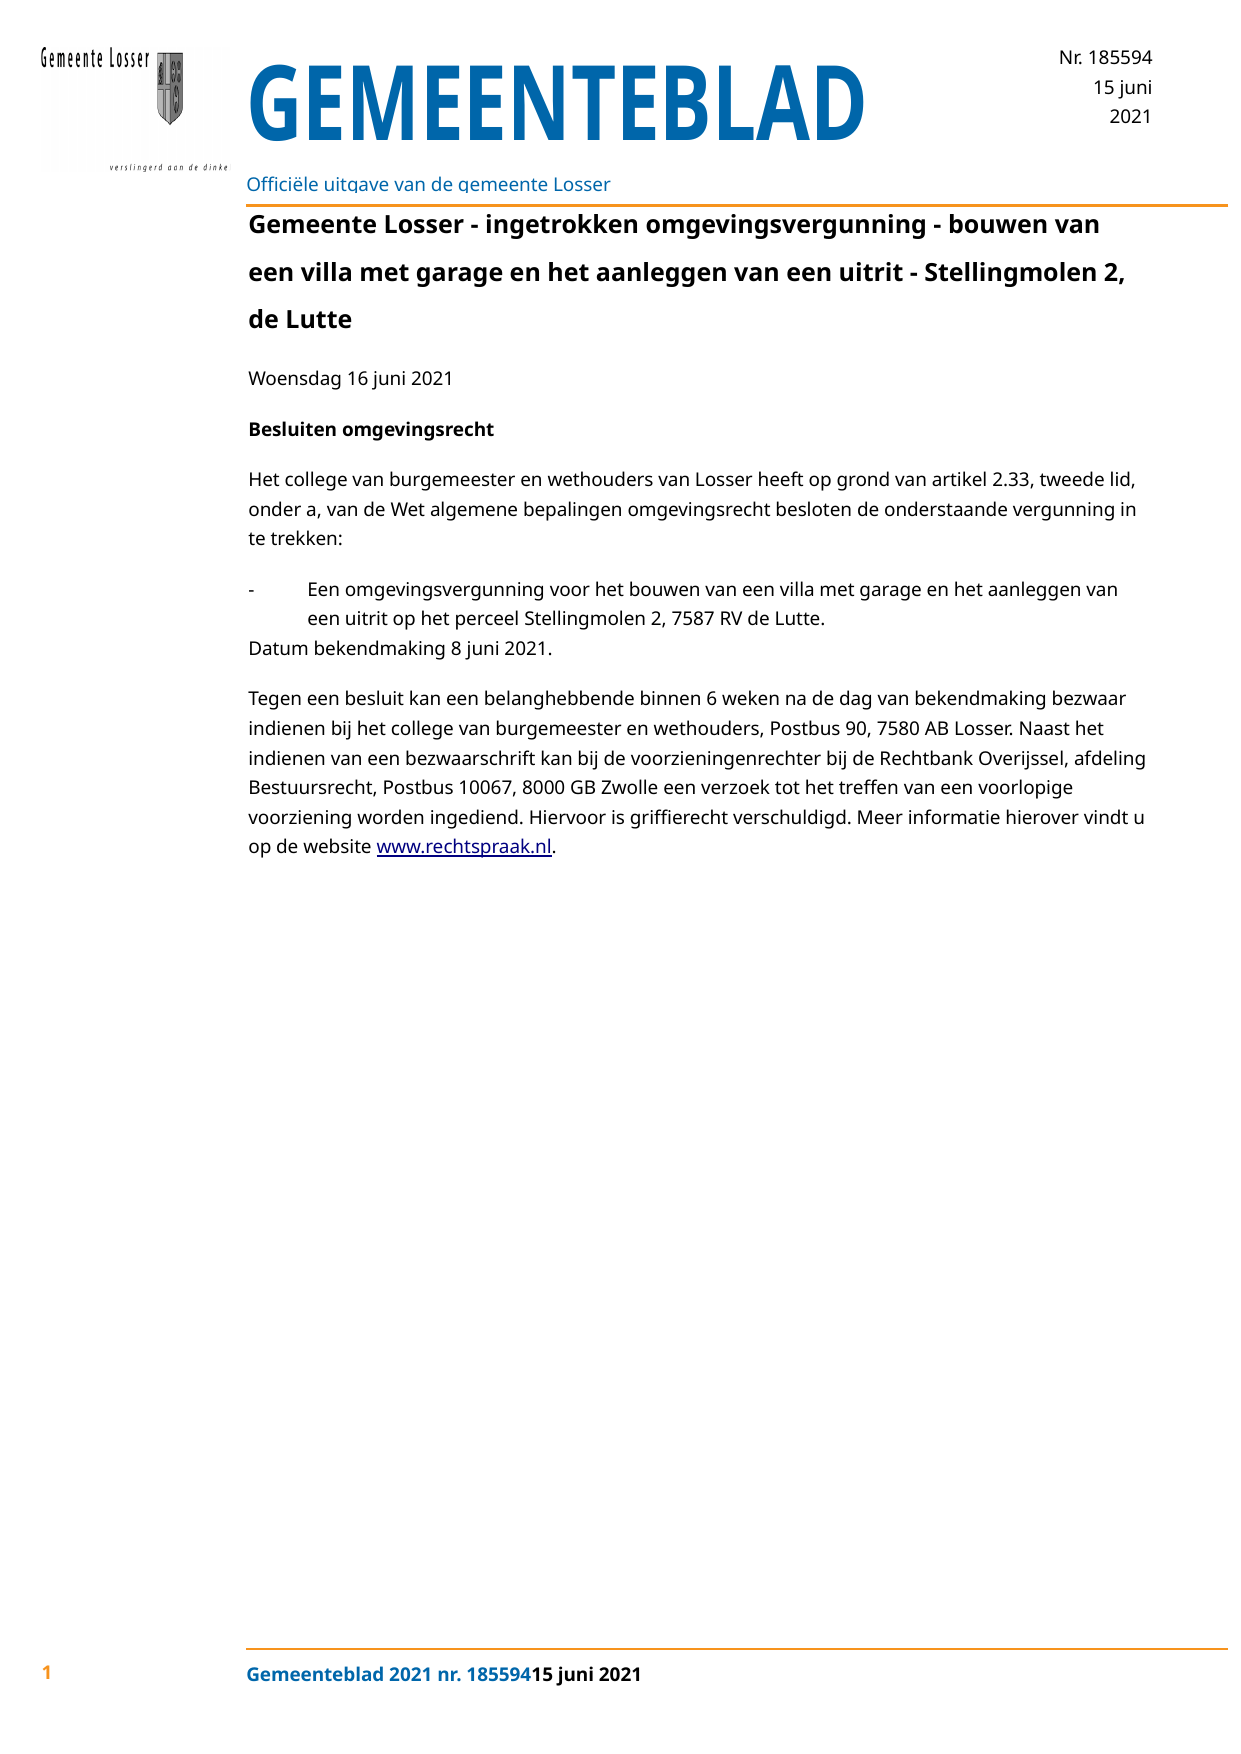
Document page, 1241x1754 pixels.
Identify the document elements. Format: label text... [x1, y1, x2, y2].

text Tegen een besluit kan een belanghebbende binnen 6 weken na de dag van bekendmaking bezwaar indienen bij het college van burgemeester en wethouders, Postbus 90, 7580 AB Losser. Naast het indienen van een bezwaarschrift kan bij de voorzieningenrechter bij de Rechtbank Overijssel, afdeling Bestuursrecht, Postbus 10067, 8000 GB Zwolle een verzoek tot het treffen van een voorlopige voorziening worden ingediend. Hiervoor is griffierecht verschuldigd. Meer informatie hierover vindt u op de website www.rechtspraak.nl. [248, 686, 1152, 859]
list Een omgevingsvergunning voor het bouwen van een villa met garage en het aanleggen van een uitrit op het perceel Stellingmolen 2, 7587 RV de Lutte. [248, 576, 1152, 631]
text Besluiten omgevingsrecht [248, 416, 1152, 442]
text Datum bekendmaking 8 juni 2021. [248, 635, 1152, 661]
text Het college van burgemeester en wethouders van Losser heeft op grond van artikel 2.33, tweede lid, onder a, van de Wet algemene bepalingen omgevingsrecht besloten de onderstaande vergunning in te trekken: [248, 466, 1152, 551]
text Woensdag 16 juni 2021 [248, 366, 1152, 391]
text Gemeente Losser - ingetrokken omgevingsvergunning - bouwen van een villa met garage en het aanleggen van een uitrit - Stellingmolen 2, de Lutte [248, 207, 1152, 336]
picture [41, 47, 231, 172]
